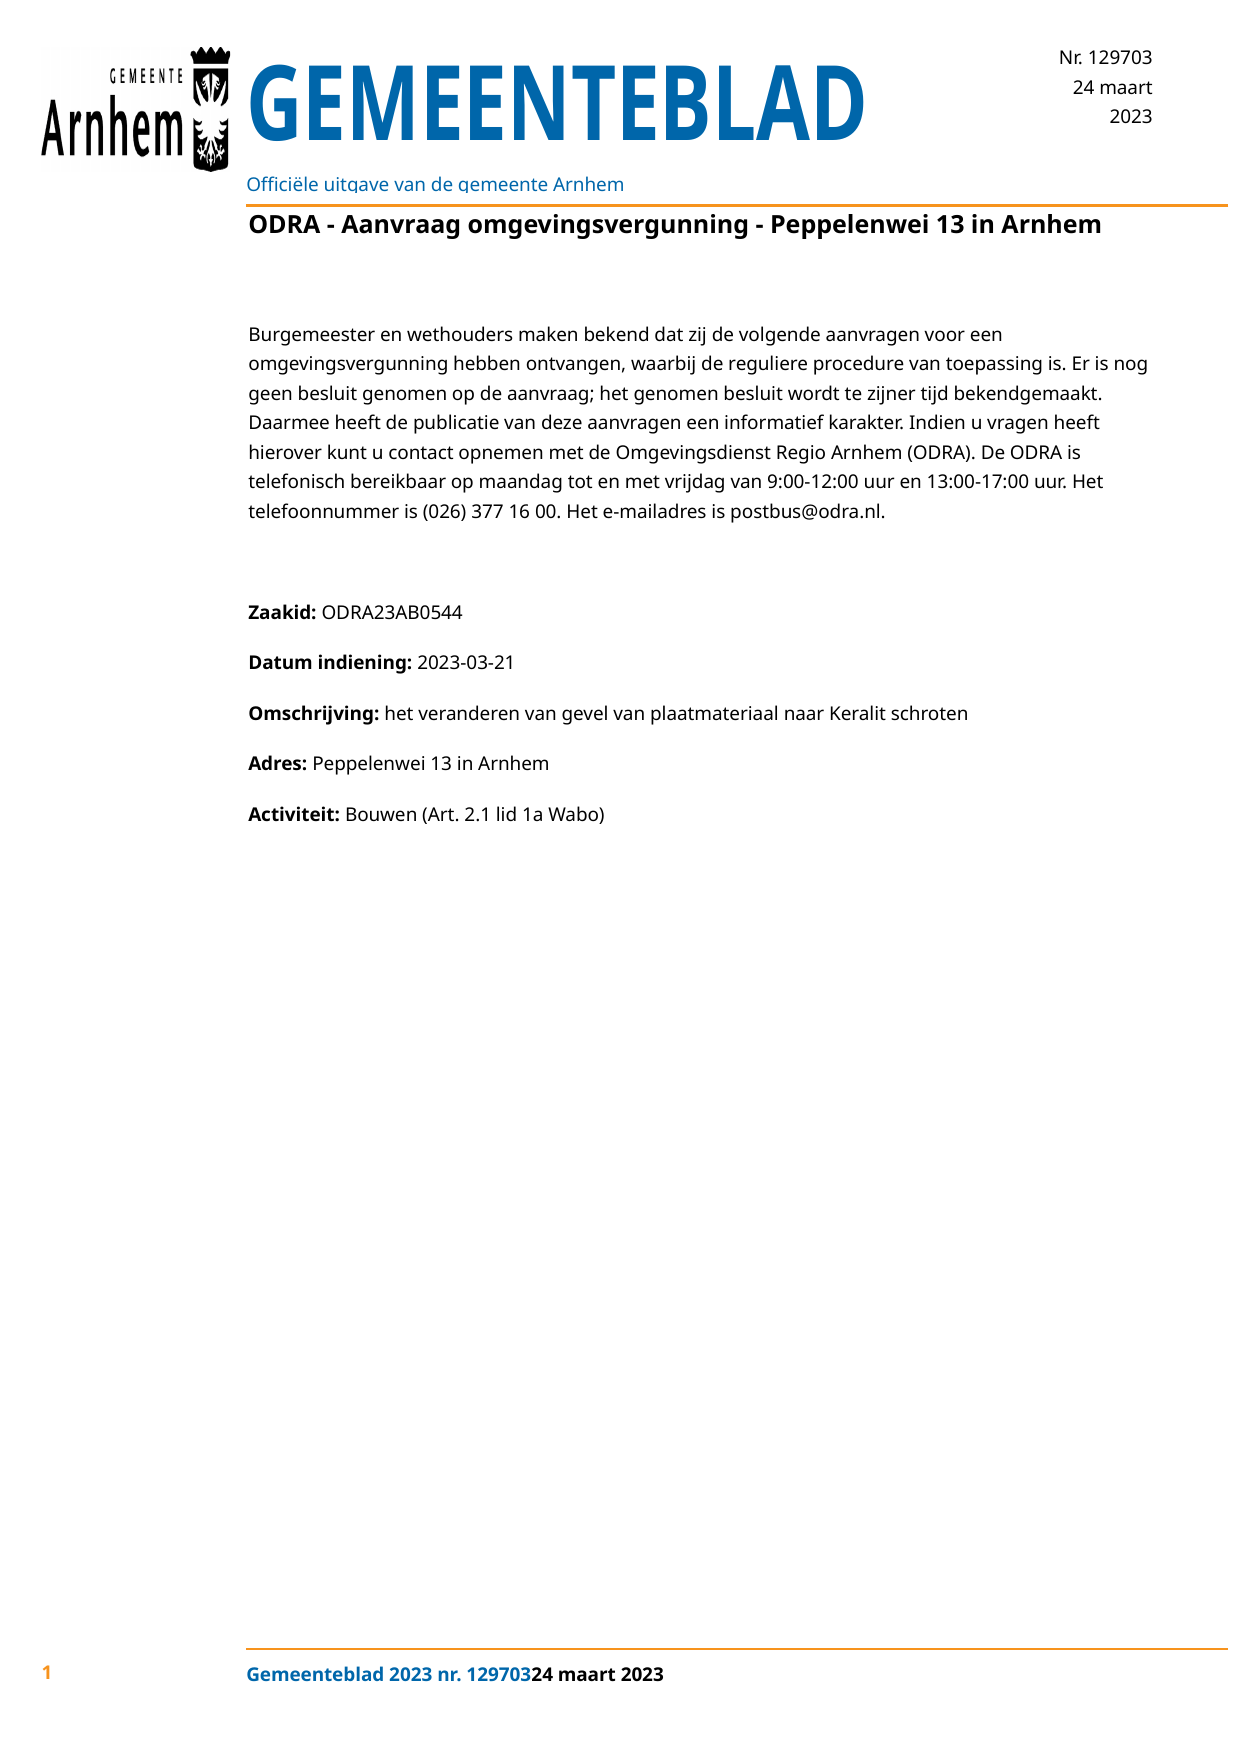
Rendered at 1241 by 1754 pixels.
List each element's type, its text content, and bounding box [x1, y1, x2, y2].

text ODRA - Aanvraag omgevingsvergunning - Peppelenwei 13 in Arnhem [248, 207, 1152, 241]
text Zaakid: ODRA23AB0544 [248, 599, 1152, 625]
picture [41, 47, 231, 172]
text Adres: Peppelenwei 13 in Arnhem [248, 750, 1152, 776]
text Burgemeester en wethouders maken bekend dat zij de volgende aanvragen voor een omgevingsvergunning hebben ontvangen, waarbij de reguliere procedure van toepassing is. Er is nog geen besluit genomen op de aanvraag; het genomen besluit wordt te zijner tijd bekendgemaakt. Daarmee heeft de publicatie van deze aanvragen een informatief karakter. Indien u vragen heeft hierover kunt u contact opnemen met de Omgevingsdienst Regio Arnhem (ODRA). De ODRA is telefonisch bereikbaar op maandag tot en met vrijdag van 9:00-12:00 uur en 13:00-17:00 uur. Het telefoonnummer is (026) 377 16 00. Het e-mailadres is postbus@odra.nl. [248, 321, 1152, 524]
text Datum indiening: 2023-03-21 [248, 649, 1152, 675]
text Omschrijving: het veranderen van gevel van plaatmateriaal naar Keralit schroten [248, 700, 1152, 726]
text Activiteit: Bouwen (Art. 2.1 lid 1a Wabo) [248, 801, 1152, 826]
